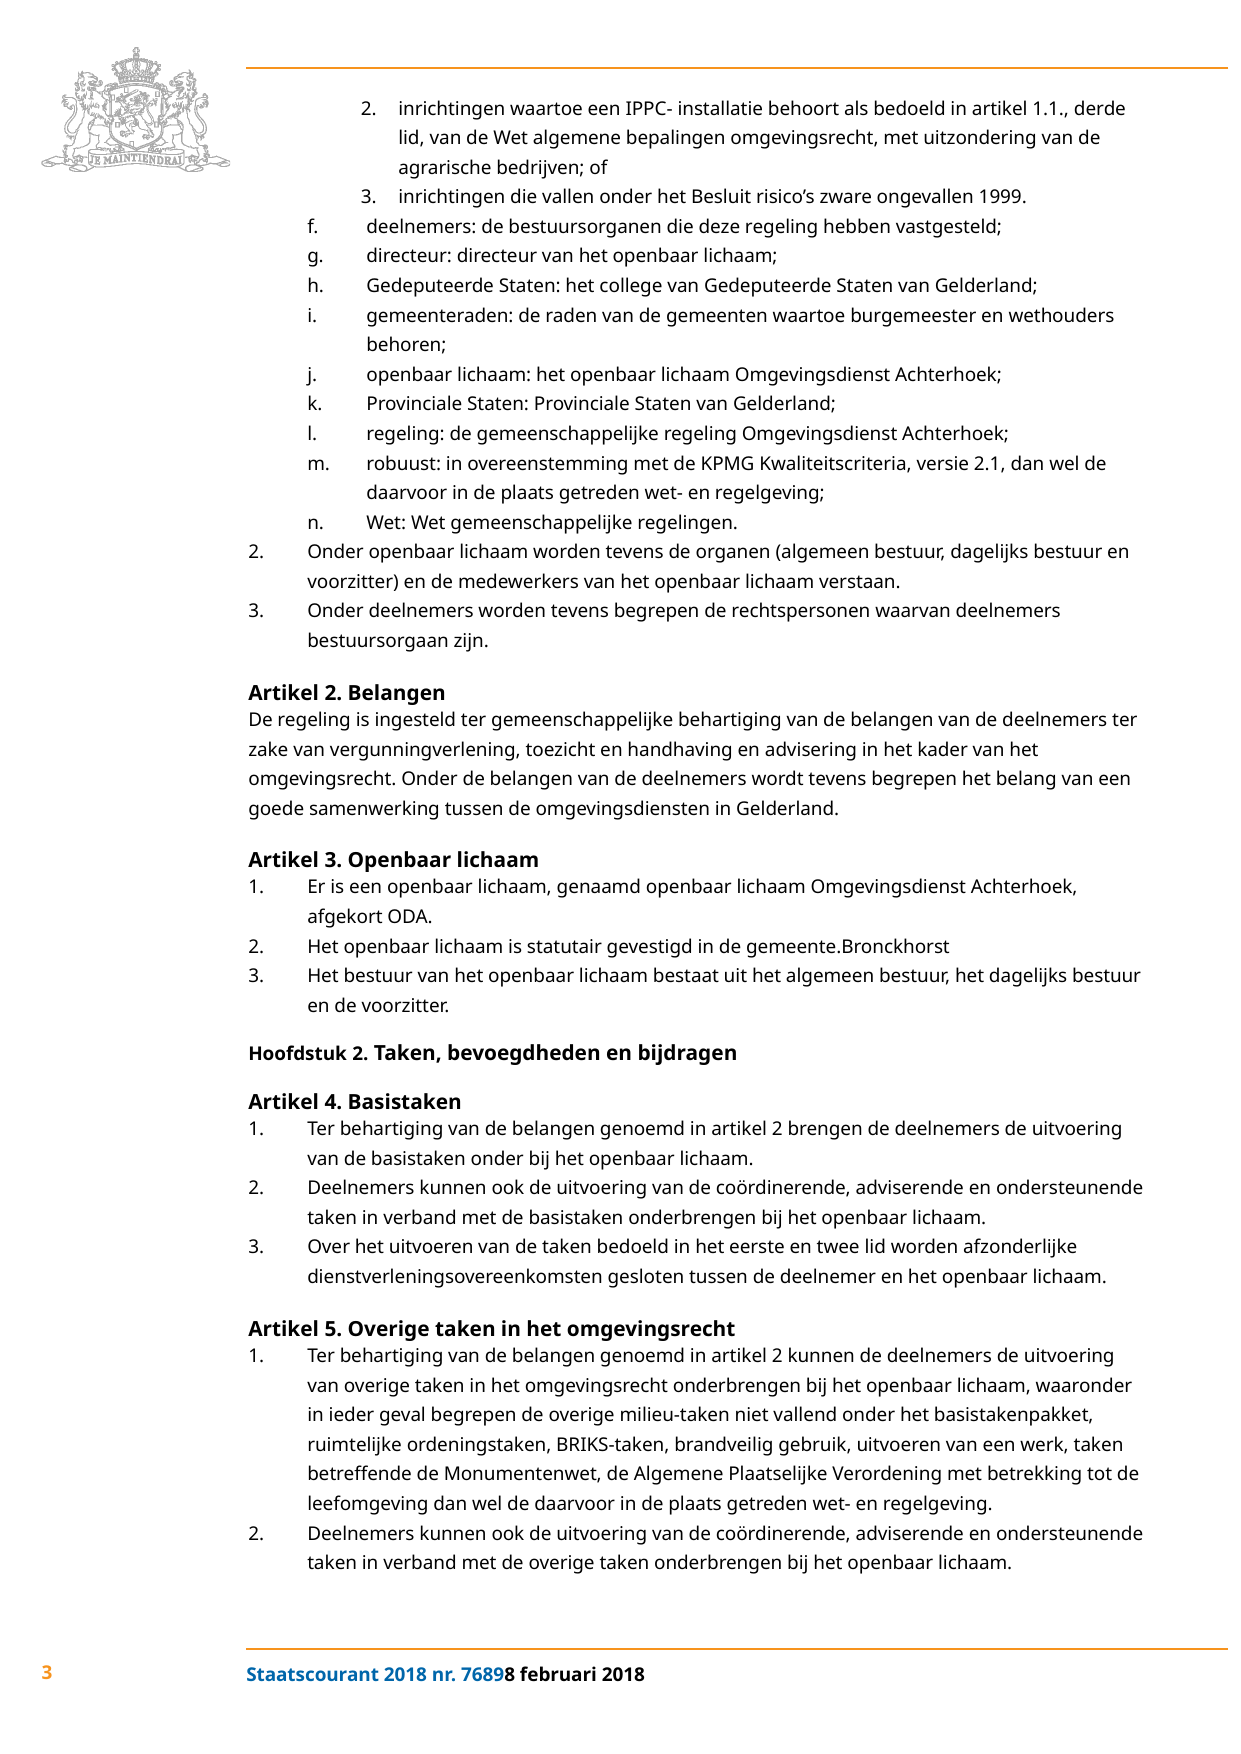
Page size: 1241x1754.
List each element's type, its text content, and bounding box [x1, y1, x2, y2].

list Onder deelnemers worden tevens begrepen de rechtspersonen waarvan deelnemers bestuursorgaan zijn. [248, 598, 1152, 653]
list gemeenteraden: de raden van de gemeenten waartoe burgemeester en wethouders behoren; [307, 302, 1152, 357]
list Ter behartiging van de belangen genoemd in artikel 2 kunnen de deelnemers de uitvoering van overige taken in het omgevingsrecht onderbrengen bij het openbaar lichaam, waaronder in ieder geval begrepen de overige milieu-taken niet vallend onder het basistakenpakket, ruimtelijke ordeningstaken, BRIKS-taken, brandveilig gebruik, uitvoeren van een werk, taken betreffende de Monumentenwet, de Algemene Plaatselijke Verordening met betrekking tot de leefomgeving dan wel de daarvoor in de plaats getreden wet- en regelgeving. [248, 1342, 1152, 1516]
list Er is een openbaar lichaam, genaamd openbaar lichaam Omgevingsdienst Achterhoek, afgekort ODA. [248, 874, 1152, 929]
list Deelnemers kunnen ook de uitvoering van de coördinerende, adviserende en ondersteunende taken in verband met de overige taken onderbrengen bij het openbaar lichaam. [248, 1520, 1152, 1575]
text Artikel 4. Basistaken [248, 1087, 1152, 1115]
list deelnemers: de bestuursorganen die deze regeling hebben vastgesteld; [307, 213, 1152, 239]
list Provinciale Staten: Provinciale Staten van Gelderland; [307, 391, 1152, 416]
list Onder openbaar lichaam worden tevens de organen (algemeen bestuur, dagelijks bestuur en voorzitter) en de medewerkers van het openbaar lichaam verstaan. [248, 538, 1152, 594]
list Over het uitvoeren van de taken bedoeld in het eerste en twee lid worden afzonderlijke dienstverleningsovereenkomsten gesloten tussen de deelnemer en het openbaar lichaam. [248, 1234, 1152, 1289]
text Artikel 5. Overige taken in het omgevingsrecht [248, 1314, 1152, 1342]
list Het bestuur van het openbaar lichaam bestaat uit het algemeen bestuur, het dagelijks bestuur en de voorzitter. [248, 962, 1152, 1018]
list Ter behartiging van de belangen genoemd in artikel 2 brengen de deelnemers de uitvoering van de basistaken onder bij het openbaar lichaam. [248, 1115, 1152, 1171]
text Artikel 3. Openbaar lichaam [248, 845, 1152, 874]
list directeur: directeur van het openbaar lichaam; [307, 243, 1152, 268]
text De regeling is ingesteld ter gemeenschappelijke behartiging van de belangen van de deelnemers ter zake van vergunningverlening, toezicht en handhaving en advisering in het kader van het omgevingsrecht. Onder de belangen van de deelnemers wordt tevens begrepen het belang van een goede samenwerking tussen de omgevingsdiensten in Gelderland. [248, 706, 1152, 821]
list Deelnemers kunnen ook de uitvoering van de coördinerende, adviserende en ondersteunende taken in verband met de basistaken onderbrengen bij het openbaar lichaam. [248, 1174, 1152, 1230]
list inrichtingen waartoe een IPPC- installatie behoort als bedoeld in artikel 1.1., derde lid, van de Wet algemene bepalingen omgevingsrecht, met uitzondering van de agrarische bedrijven; of [361, 95, 1152, 180]
list Wet: Wet gemeenschappelijke regelingen. [307, 509, 1152, 535]
picture [41, 47, 231, 172]
list inrichtingen die vallen onder het Besluit risico’s zware ongevallen 1999. [361, 183, 1152, 209]
list regeling: de gemeenschappelijke regeling Omgevingsdienst Achterhoek; [307, 420, 1152, 446]
list Gedeputeerde Staten: het college van Gedeputeerde Staten van Gelderland; [307, 272, 1152, 298]
text Hoofdstuk 2. Taken, bevoegdheden en bijdragen [248, 1038, 1152, 1066]
list openbaar lichaam: het openbaar lichaam Omgevingsdienst Achterhoek; [307, 361, 1152, 387]
text Artikel 2. Belangen [248, 678, 1152, 706]
list robuust: in overeenstemming met de KPMG Kwaliteitscriteria, versie 2.1, dan wel de daarvoor in de plaats getreden wet- en regelgeving; [307, 450, 1152, 505]
list Het openbaar lichaam is statutair gevestigd in de gemeente.Bronckhorst [248, 933, 1152, 959]
